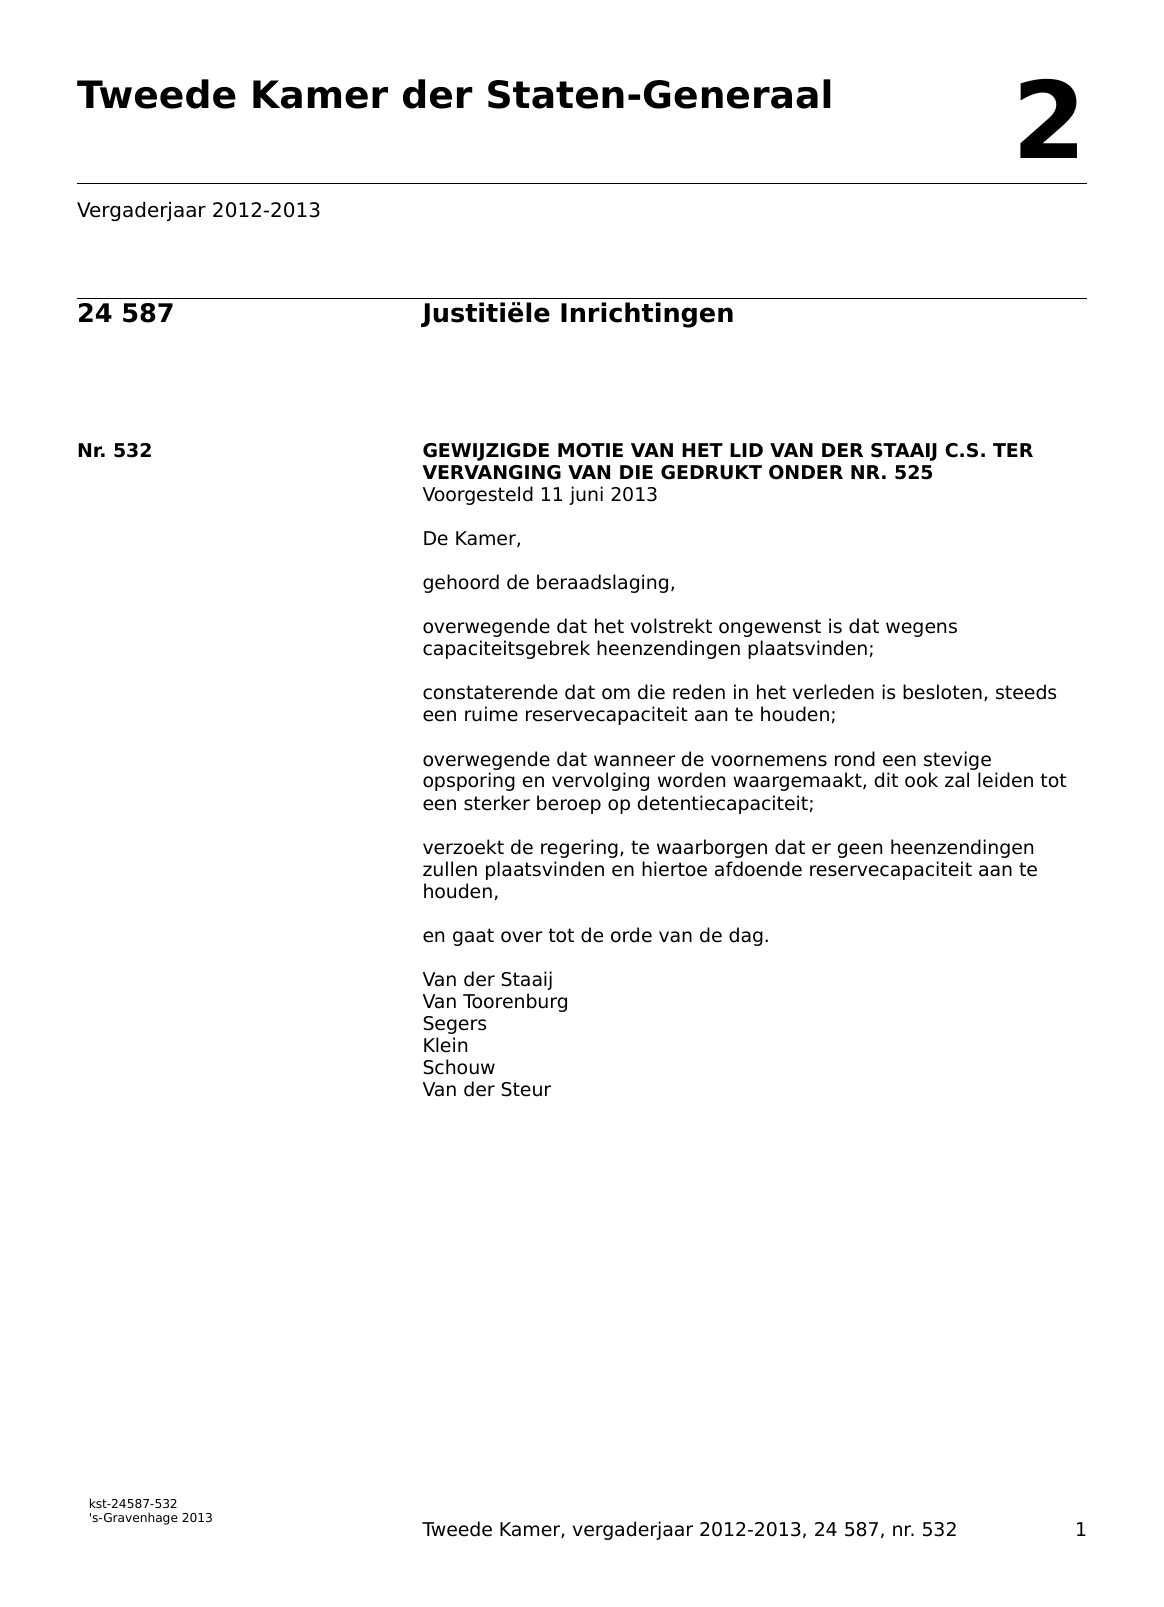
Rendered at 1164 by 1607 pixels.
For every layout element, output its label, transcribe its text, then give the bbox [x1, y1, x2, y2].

text Van der Steur [422, 1079, 1087, 1101]
subtitle Nr. 532 GEWIJZIGDE MOTIE VAN HET LID VAN DER STAAIJ C.S. TER VERVANGING VAN DIE GEDRUKT ONDER NR. 525 [77, 440, 1087, 484]
text overwegende dat wanneer de voornemens rond een stevige opsporing en vervolging worden waargemaakt, dit ook zal leiden tot een sterker beroep op detentiecapaciteit; [422, 748, 1087, 814]
text De Kamer, [422, 528, 1087, 550]
table_header Tweede Kamer der Staten-Generaal [77, 59, 886, 183]
text Klein [422, 1035, 1087, 1057]
table_header 2 [886, 59, 1087, 183]
text verzoekt de regering, te waarborgen dat er geen heenzendingen zullen plaatsvinden en hiertoe afdoende reservecapaciteit aan te houden, [422, 837, 1087, 902]
text kst-24587-532 [88, 1497, 323, 1511]
text en gaat over tot de orde van de dag. [422, 925, 1087, 947]
text 's-Gravenhage 2013 [88, 1511, 323, 1525]
text Voorgesteld 11 juni 2013 [422, 484, 1087, 506]
text Van Toorenburg [422, 991, 1087, 1013]
table_cell Vergaderjaar 2012-2013 [77, 184, 1087, 298]
text Schouw [422, 1057, 1087, 1079]
text gehoord de beraadslaging, [422, 572, 1087, 594]
text overwegende dat het volstrekt ongewenst is dat wegens capaciteitsgebrek heenzendingen plaatsvinden; [422, 616, 1087, 660]
text constaterende dat om die reden in het verleden is besloten, steeds een ruime reservecapaciteit aan te houden; [422, 682, 1087, 726]
subtitle 24 587 Justitiële Inrichtingen [77, 299, 1087, 329]
text Segers [422, 1013, 1087, 1035]
text Van der Staaij [422, 969, 1087, 991]
